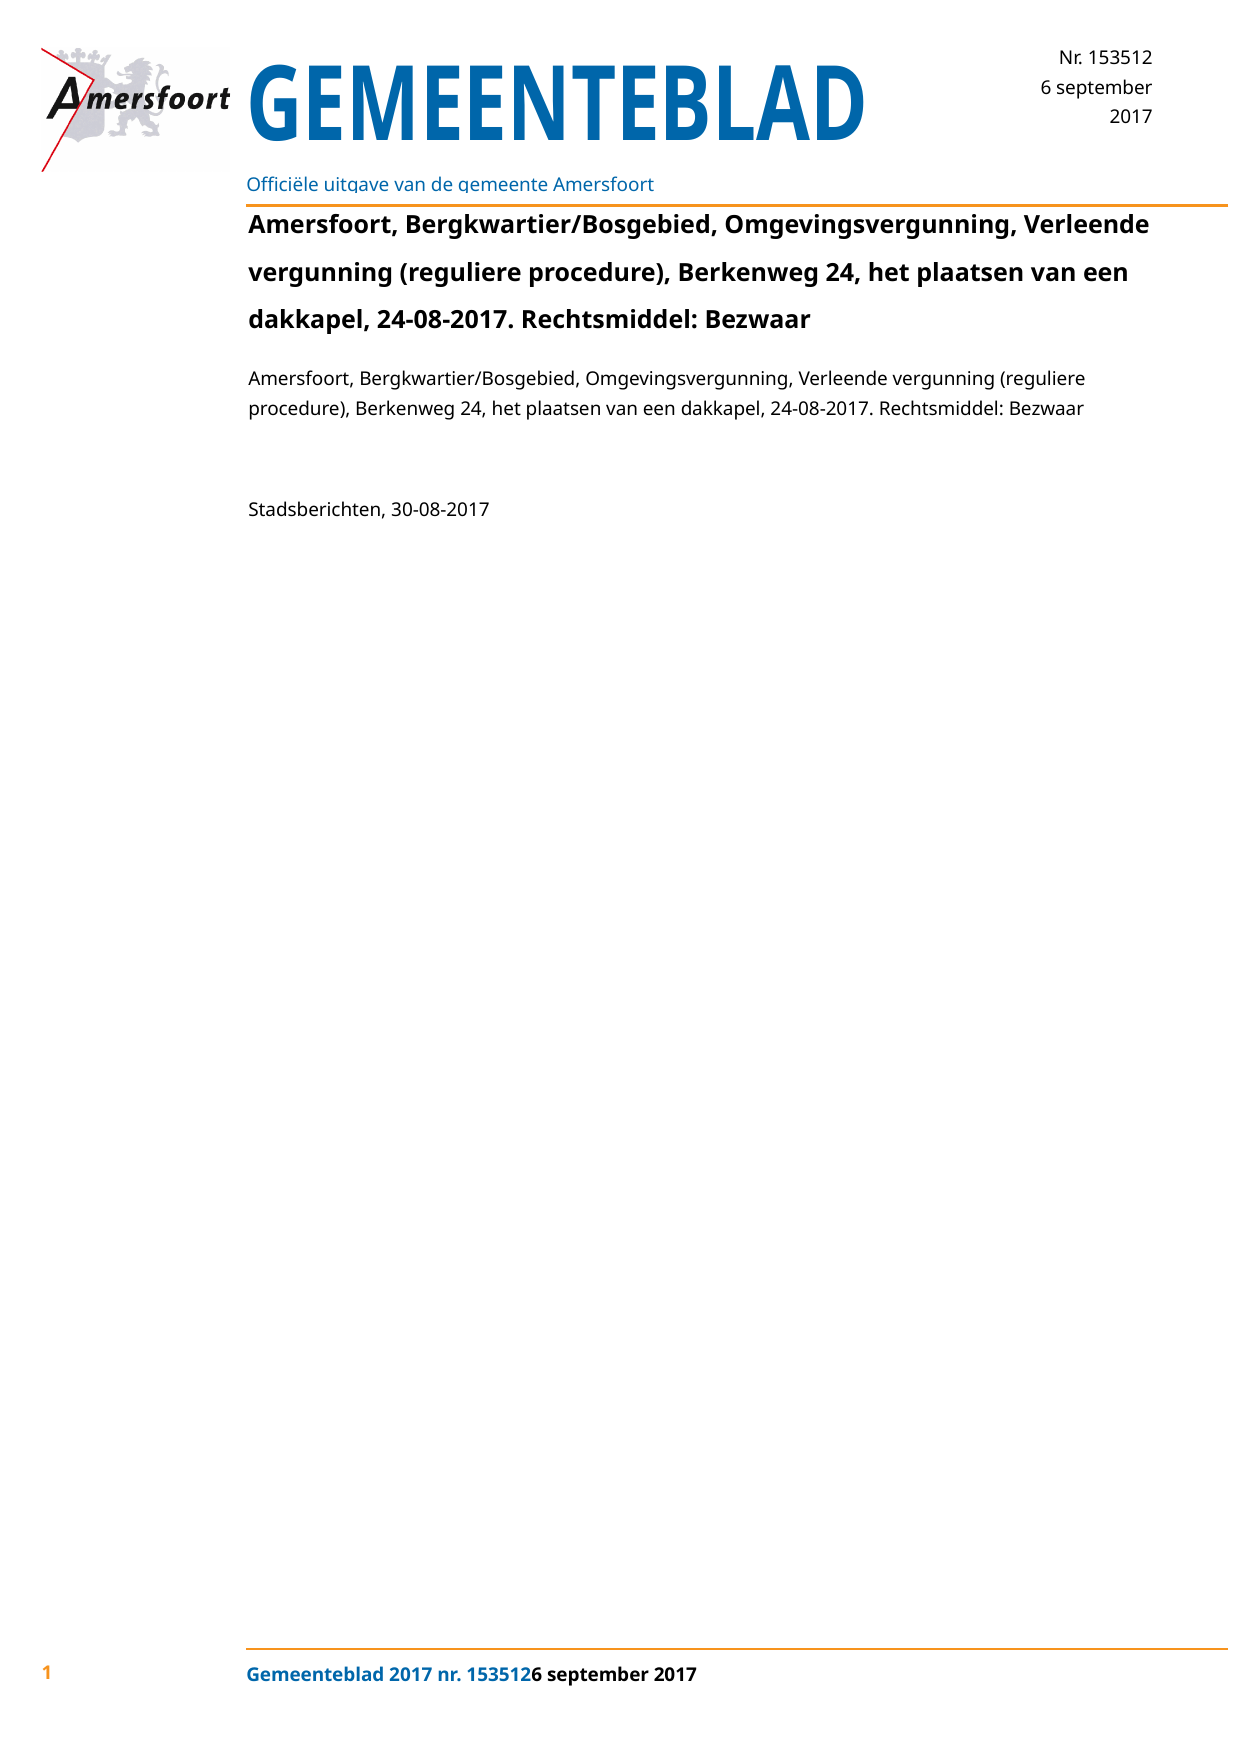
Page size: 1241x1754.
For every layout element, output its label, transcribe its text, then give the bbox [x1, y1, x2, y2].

text Stadsberichten, 30-08-2017 [248, 496, 1152, 522]
text Amersfoort, Bergkwartier/Bosgebied, Omgevingsvergunning, Verleende vergunning (reguliere procedure), Berkenweg 24, het plaatsen van een dakkapel, 24-08-2017. Rechtsmiddel: Bezwaar [248, 207, 1152, 336]
text Amersfoort, Bergkwartier/Bosgebied, Omgevingsvergunning, Verleende vergunning (reguliere procedure), Berkenweg 24, het plaatsen van een dakkapel, 24-08-2017. Rechtsmiddel: Bezwaar [248, 366, 1152, 421]
picture [41, 47, 231, 172]
